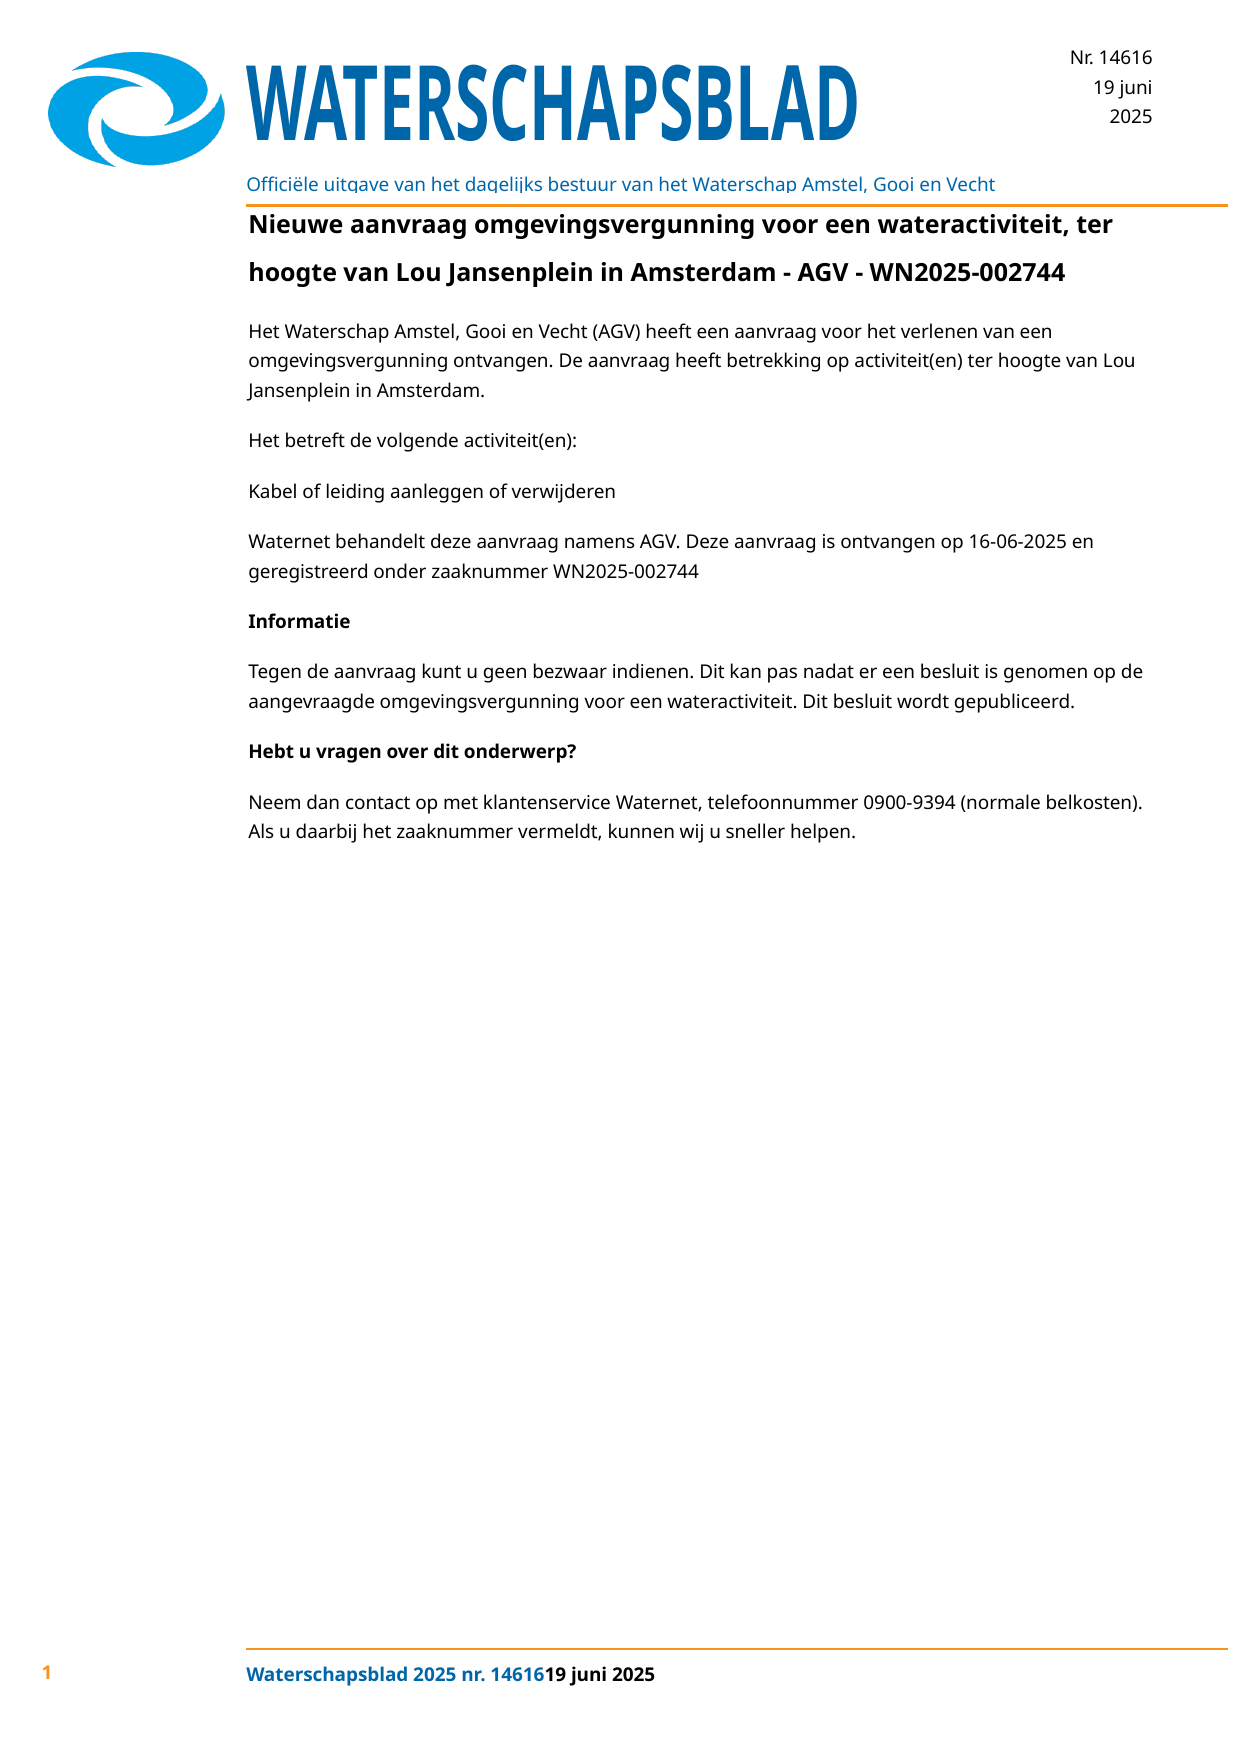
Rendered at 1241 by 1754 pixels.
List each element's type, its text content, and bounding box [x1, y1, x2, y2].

text Hebt u vragen over dit onderwerp? [248, 739, 1152, 764]
text Tegen de aanvraag kunt u geen bezwaar indienen. Dit kan pas nadat er een besluit is genomen op de aangevraagde omgevingsvergunning voor een wateractiviteit. Dit besluit wordt gepubliceerd. [248, 659, 1152, 714]
text Informatie [248, 608, 1152, 634]
text Kabel of leiding aanleggen of verwijderen [248, 478, 1152, 504]
text Neem dan contact op met klantenservice Waternet, telefoonnummer 0900-9394 (normale belkosten). Als u daarbij het zaaknummer vermeldt, kunnen wij u sneller helpen. [248, 789, 1152, 844]
text Het betreft de volgende activiteit(en): [248, 427, 1152, 453]
picture [41, 47, 231, 172]
text Het Waterschap Amstel, Gooi en Vecht (AGV) heeft een aanvraag voor het verlenen van een omgevingsvergunning ontvangen. De aanvraag heeft betrekking op activiteit(en) ter hoogte van Lou Jansenplein in Amsterdam. [248, 318, 1152, 403]
text Waternet behandelt deze aanvraag namens AGV. Deze aanvraag is ontvangen op 16-06-2025 en geregistreerd onder zaaknummer WN2025-002744 [248, 528, 1152, 584]
text Nieuwe aanvraag omgevingsvergunning voor een wateractiviteit, ter hoogte van Lou Jansenplein in Amsterdam - AGV - WN2025-002744 [248, 207, 1152, 288]
